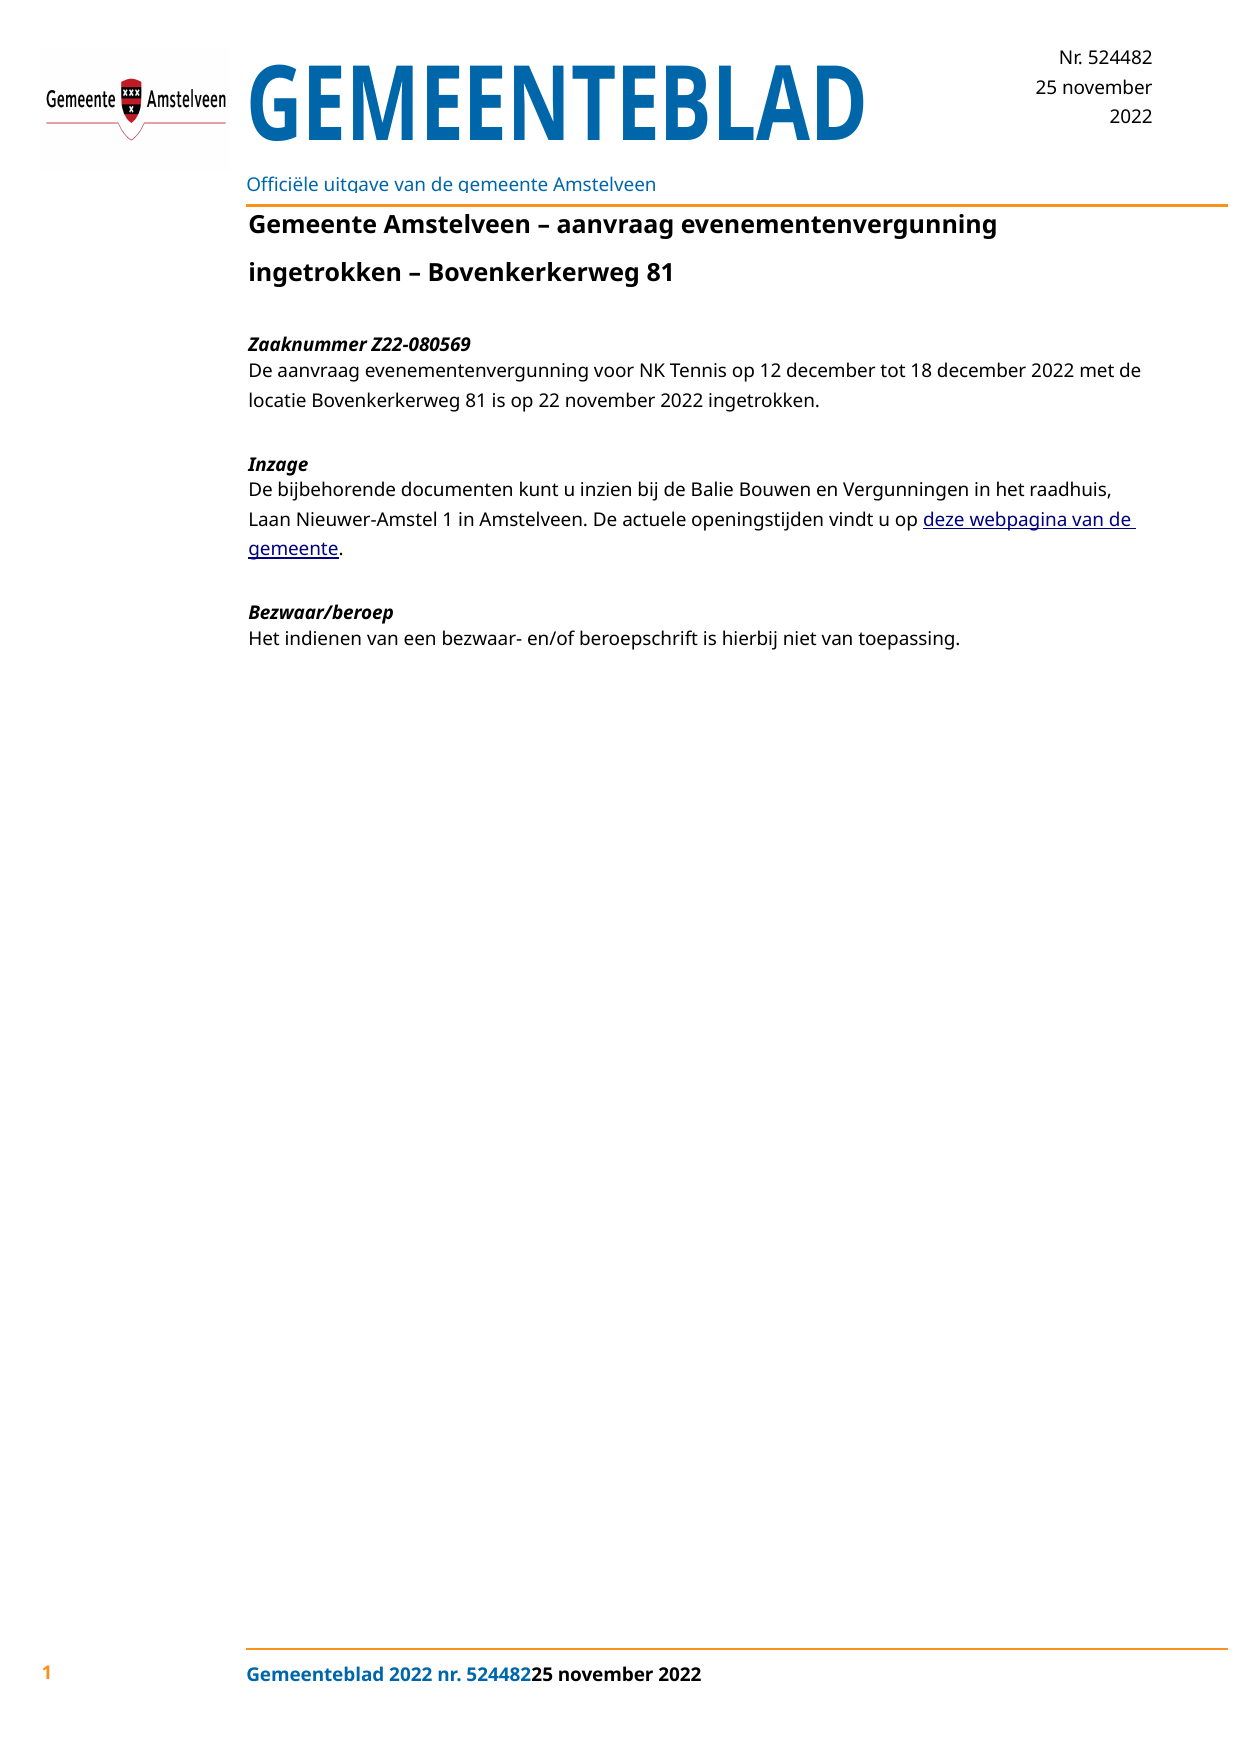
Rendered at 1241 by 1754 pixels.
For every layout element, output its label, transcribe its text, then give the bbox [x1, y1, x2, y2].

text Inzage [248, 451, 1152, 476]
picture [41, 47, 231, 172]
text Zaaknummer Z22-080569 [248, 331, 1152, 357]
text De bijbehorende documenten kunt u inzien bij de Balie Bouwen en Vergunningen in het raadhuis, Laan Nieuwer-Amstel 1 in Amstelveen. De actuele openingstijden vindt u op deze webpagina van de gemeente. [248, 476, 1152, 561]
text De aanvraag evenementenvergunning voor NK Tennis op 12 december tot 18 december 2022 met de locatie Bovenkerkerweg 81 is op 22 november 2022 ingetrokken. [248, 357, 1152, 412]
text Bezwaar/beroep [248, 599, 1152, 625]
text Gemeente Amstelveen – aanvraag evenementenvergunning ingetrokken – Bovenkerkerweg 81 [248, 207, 1152, 288]
text Het indienen van een bezwaar- en/of beroepschrift is hierbij niet van toepassing. [248, 625, 1152, 651]
